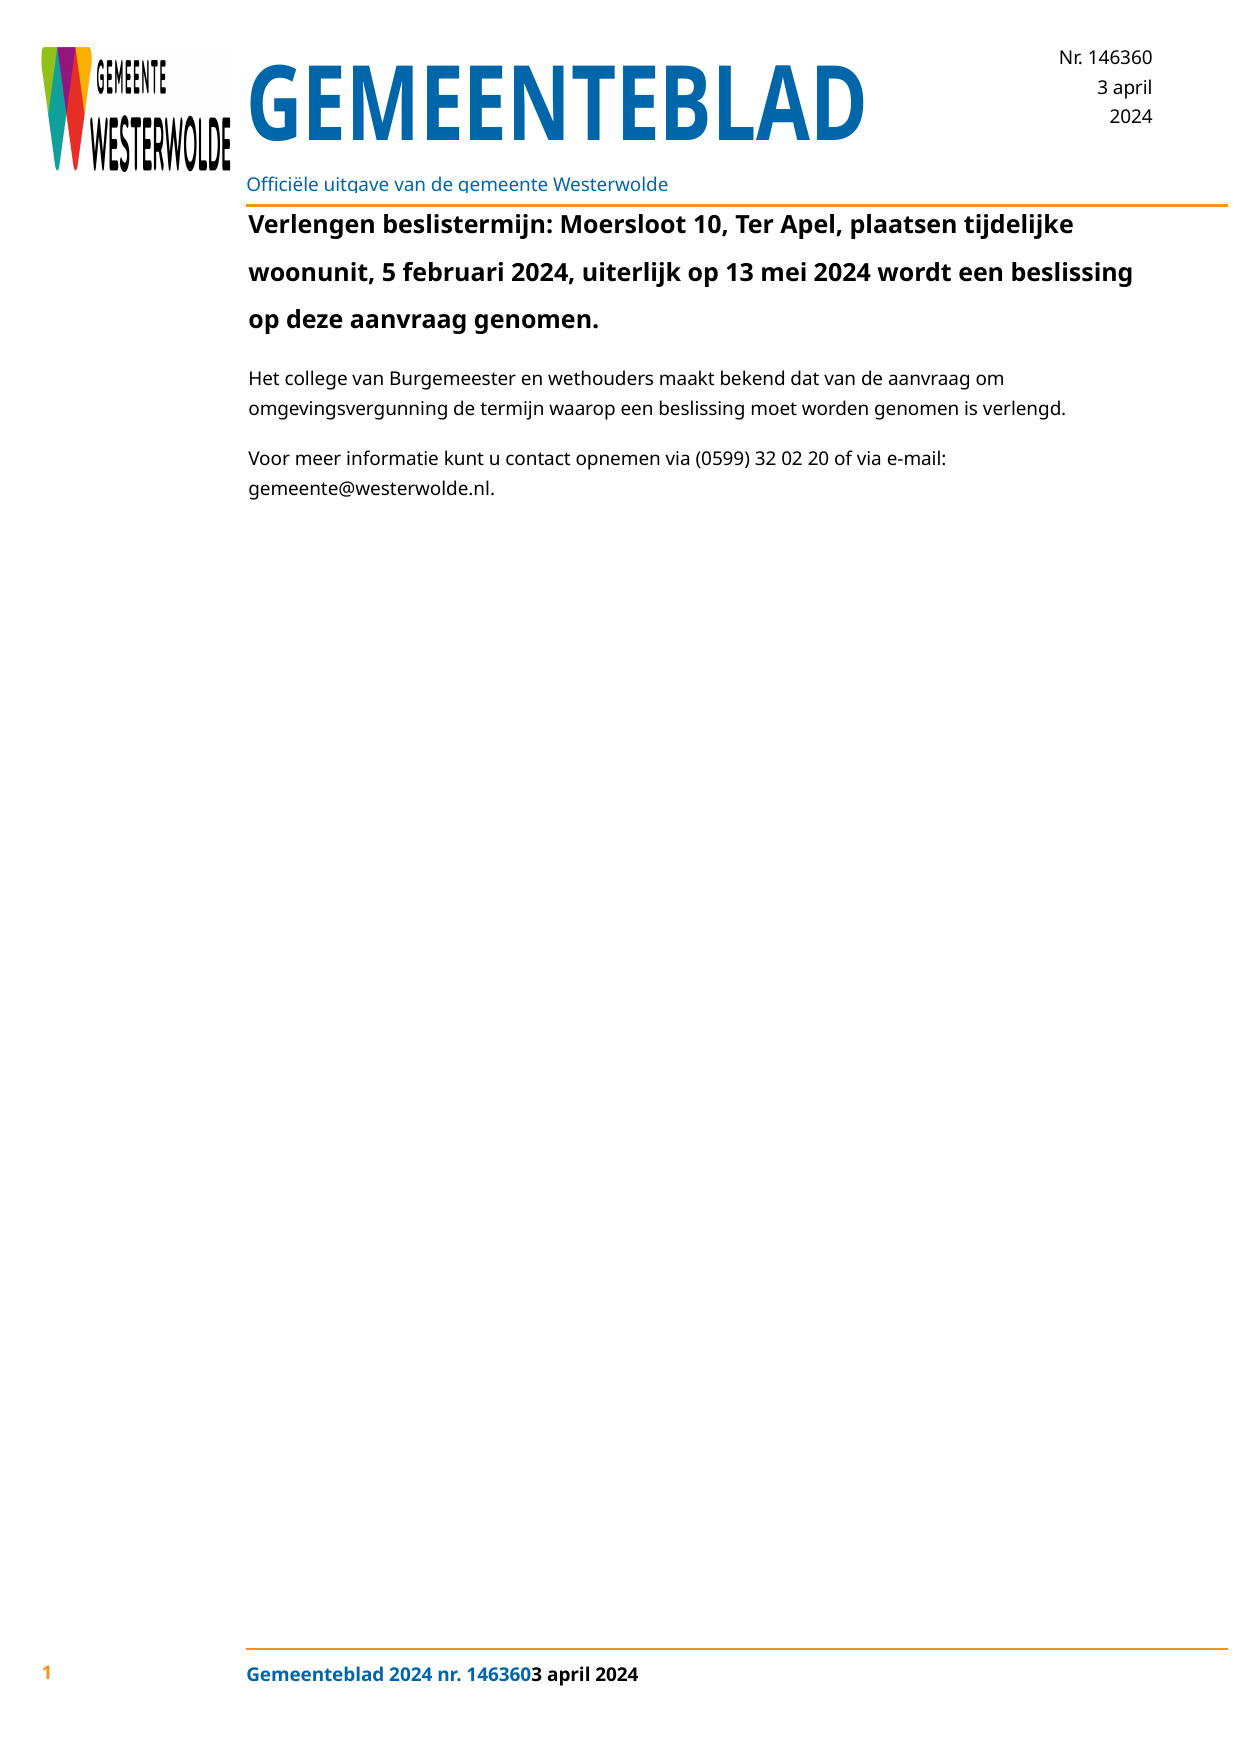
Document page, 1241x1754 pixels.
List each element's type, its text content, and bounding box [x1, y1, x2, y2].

text Verlengen beslistermijn: Moersloot 10, Ter Apel, plaatsen tijdelijke woonunit, 5 februari 2024, uiterlijk op 13 mei 2024 wordt een beslissing op deze aanvraag genomen. [248, 207, 1152, 336]
text Voor meer informatie kunt u contact opnemen via (0599) 32 02 20 of via e-mail: gemeente@westerwolde.nl. [248, 446, 1152, 501]
text Het college van Burgemeester en wethouders maakt bekend dat van de aanvraag om omgevingsvergunning de termijn waarop een beslissing moet worden genomen is verlengd. [248, 366, 1152, 421]
picture [41, 47, 231, 172]
